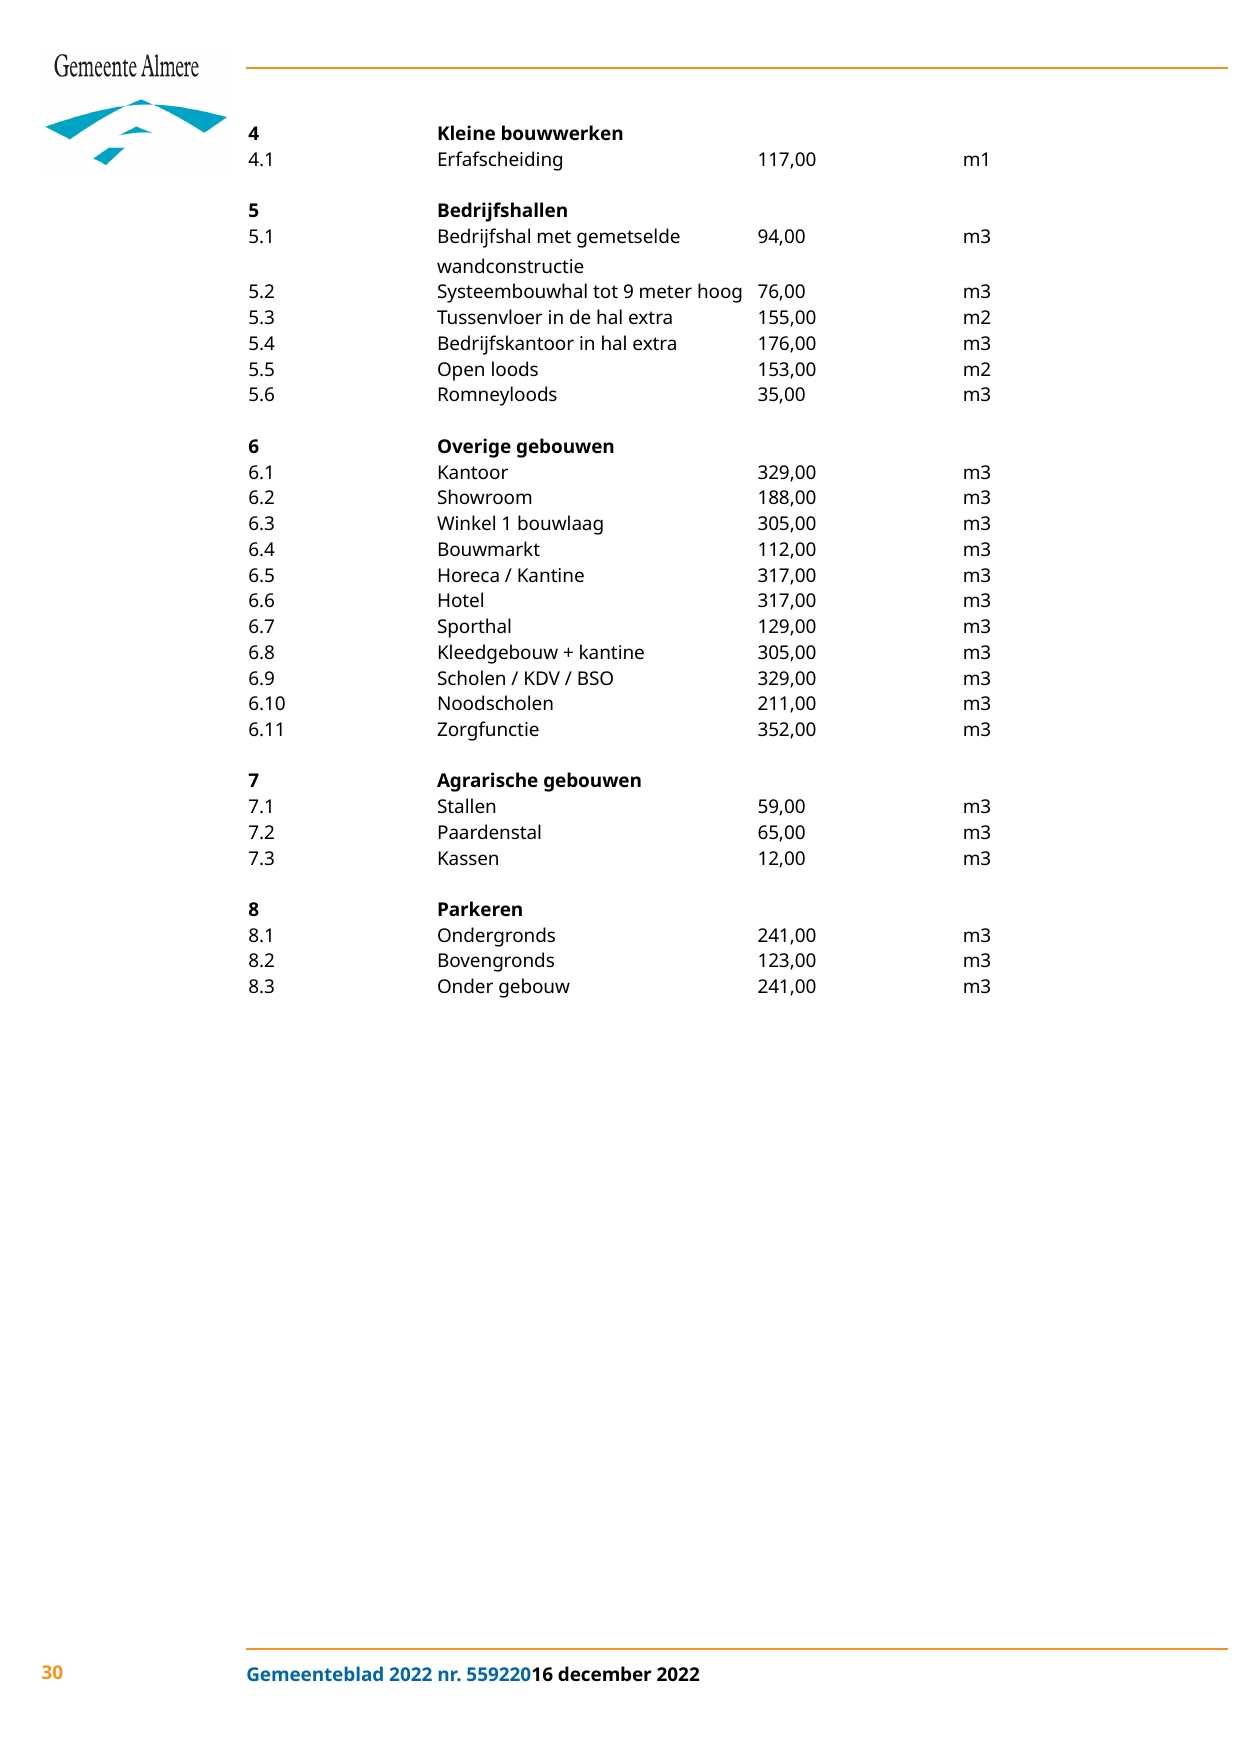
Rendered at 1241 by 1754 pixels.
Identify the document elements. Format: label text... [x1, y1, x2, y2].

table_cell [248, 172, 437, 198]
table_cell Parkeren [437, 896, 757, 922]
table_cell 8.3 [248, 974, 437, 999]
table_cell 5.5 [248, 356, 437, 382]
table_cell 5.3 [248, 305, 437, 330]
table_cell m3 [963, 613, 1152, 639]
table_cell m3 [963, 690, 1152, 716]
table_cell 7.2 [248, 819, 437, 845]
table_cell m3 [963, 224, 1152, 279]
table_cell 5 [248, 198, 437, 223]
table_cell [757, 768, 963, 793]
table_cell Romneyloods [437, 382, 757, 407]
table_cell 6.4 [248, 536, 437, 562]
table_cell 6.10 [248, 690, 437, 716]
table_cell Kantoor [437, 459, 757, 484]
table_cell [963, 768, 1152, 793]
table_cell 129,00 [757, 613, 963, 639]
table_cell [248, 871, 437, 896]
table_cell [963, 896, 1152, 922]
table_cell 5.6 [248, 382, 437, 407]
table_cell 6.5 [248, 562, 437, 587]
table_cell 6.11 [248, 716, 437, 742]
table_cell [757, 95, 963, 121]
table_cell 35,00 [757, 382, 963, 407]
table_cell Overige gebouwen [437, 433, 757, 459]
table_cell m2 [963, 305, 1152, 330]
picture [41, 47, 231, 172]
table_cell Bouwmarkt [437, 536, 757, 562]
table_cell m3 [963, 793, 1152, 819]
table_cell 241,00 [757, 922, 963, 948]
table_cell Kleedgebouw + kantine [437, 639, 757, 665]
table_cell Paardenstal [437, 819, 757, 845]
table_cell [437, 408, 757, 433]
table_cell 76,00 [757, 279, 963, 304]
table_cell m3 [963, 922, 1152, 948]
table_cell [963, 121, 1152, 146]
table_cell Agrarische gebouwen [437, 768, 757, 793]
table_cell Hotel [437, 588, 757, 613]
table_cell [963, 408, 1152, 433]
table_cell [757, 172, 963, 198]
table_cell 6 [248, 433, 437, 459]
table_cell Noodscholen [437, 690, 757, 716]
table_cell 6.6 [248, 588, 437, 613]
table_cell Tussenvloer in de hal extra [437, 305, 757, 330]
table_cell Showroom [437, 485, 757, 510]
table_cell 7.1 [248, 793, 437, 819]
table_cell 117,00 [757, 146, 963, 172]
table_cell 188,00 [757, 485, 963, 510]
table_cell 6.7 [248, 613, 437, 639]
table_cell Horeca / Kantine [437, 562, 757, 587]
table_cell 8.2 [248, 948, 437, 973]
table_cell [963, 198, 1152, 223]
table_cell [437, 172, 757, 198]
table_cell [437, 95, 757, 121]
table_cell m1 [963, 146, 1152, 172]
table_cell 329,00 [757, 459, 963, 484]
table_cell 352,00 [757, 716, 963, 742]
table_cell 317,00 [757, 588, 963, 613]
table_cell 65,00 [757, 819, 963, 845]
table_cell 6.8 [248, 639, 437, 665]
table_cell [437, 871, 757, 896]
table_cell m3 [963, 948, 1152, 973]
table_cell 6.1 [248, 459, 437, 484]
table_cell [757, 433, 963, 459]
table_cell Winkel 1 bouwlaag [437, 510, 757, 536]
table_cell 7.3 [248, 845, 437, 871]
table_cell 329,00 [757, 665, 963, 690]
table_cell m3 [963, 562, 1152, 587]
table_cell m3 [963, 639, 1152, 665]
table_cell 8.1 [248, 922, 437, 948]
table_cell [757, 121, 963, 146]
table_cell [248, 742, 437, 768]
table_cell m3 [963, 485, 1152, 510]
table_cell 94,00 [757, 224, 963, 279]
table_cell 241,00 [757, 974, 963, 999]
table_cell [963, 172, 1152, 198]
table_cell 6.3 [248, 510, 437, 536]
table_cell Kassen [437, 845, 757, 871]
table_cell 153,00 [757, 356, 963, 382]
table_cell m3 [963, 819, 1152, 845]
table_cell 317,00 [757, 562, 963, 587]
table_cell Onder gebouw [437, 974, 757, 999]
table_cell [757, 742, 963, 768]
table_cell Kleine bouwwerken [437, 121, 757, 146]
table_cell [963, 95, 1152, 121]
table_cell 5.1 [248, 224, 437, 279]
table_cell Systeembouwhal tot 9 meter hoog [437, 279, 757, 304]
table_cell Ondergronds [437, 922, 757, 948]
table_cell 4 [248, 121, 437, 146]
table_cell [757, 871, 963, 896]
table_cell 7 [248, 768, 437, 793]
table_cell 8 [248, 896, 437, 922]
table_cell 305,00 [757, 510, 963, 536]
table_cell m3 [963, 330, 1152, 356]
table_cell 4.1 [248, 146, 437, 172]
table_cell 5.2 [248, 279, 437, 304]
table_cell [757, 896, 963, 922]
table_cell Bedrijfshal met gemetselde wandconstructie [437, 224, 757, 279]
table_cell m3 [963, 974, 1152, 999]
table_cell m3 [963, 279, 1152, 304]
table_cell 305,00 [757, 639, 963, 665]
table_cell [963, 433, 1152, 459]
table_cell [963, 871, 1152, 896]
table_cell 12,00 [757, 845, 963, 871]
table_cell m3 [963, 588, 1152, 613]
table_cell 59,00 [757, 793, 963, 819]
table_cell Erfafscheiding [437, 146, 757, 172]
table_cell m3 [963, 459, 1152, 484]
table_cell 6.2 [248, 485, 437, 510]
table_cell m2 [963, 356, 1152, 382]
table_cell 6.9 [248, 665, 437, 690]
table_cell Bedrijfshallen [437, 198, 757, 223]
table_cell m3 [963, 716, 1152, 742]
table_cell [757, 198, 963, 223]
table_cell m3 [963, 845, 1152, 871]
table_cell m3 [963, 665, 1152, 690]
table_cell 211,00 [757, 690, 963, 716]
table_cell 176,00 [757, 330, 963, 356]
table_cell Sporthal [437, 613, 757, 639]
table_cell [248, 95, 437, 121]
table_cell [757, 408, 963, 433]
table_cell Bedrijfskantoor in hal extra [437, 330, 757, 356]
table_cell 123,00 [757, 948, 963, 973]
table_cell m3 [963, 536, 1152, 562]
table_cell m3 [963, 510, 1152, 536]
table_cell 5.4 [248, 330, 437, 356]
table_cell [963, 742, 1152, 768]
table_cell 112,00 [757, 536, 963, 562]
table_cell m3 [963, 382, 1152, 407]
table_cell Scholen / KDV / BSO [437, 665, 757, 690]
table_cell [437, 742, 757, 768]
table_cell Stallen [437, 793, 757, 819]
table_cell Zorgfunctie [437, 716, 757, 742]
table_cell 155,00 [757, 305, 963, 330]
table_cell Open loods [437, 356, 757, 382]
table_cell [248, 408, 437, 433]
table_cell Bovengronds [437, 948, 757, 973]
